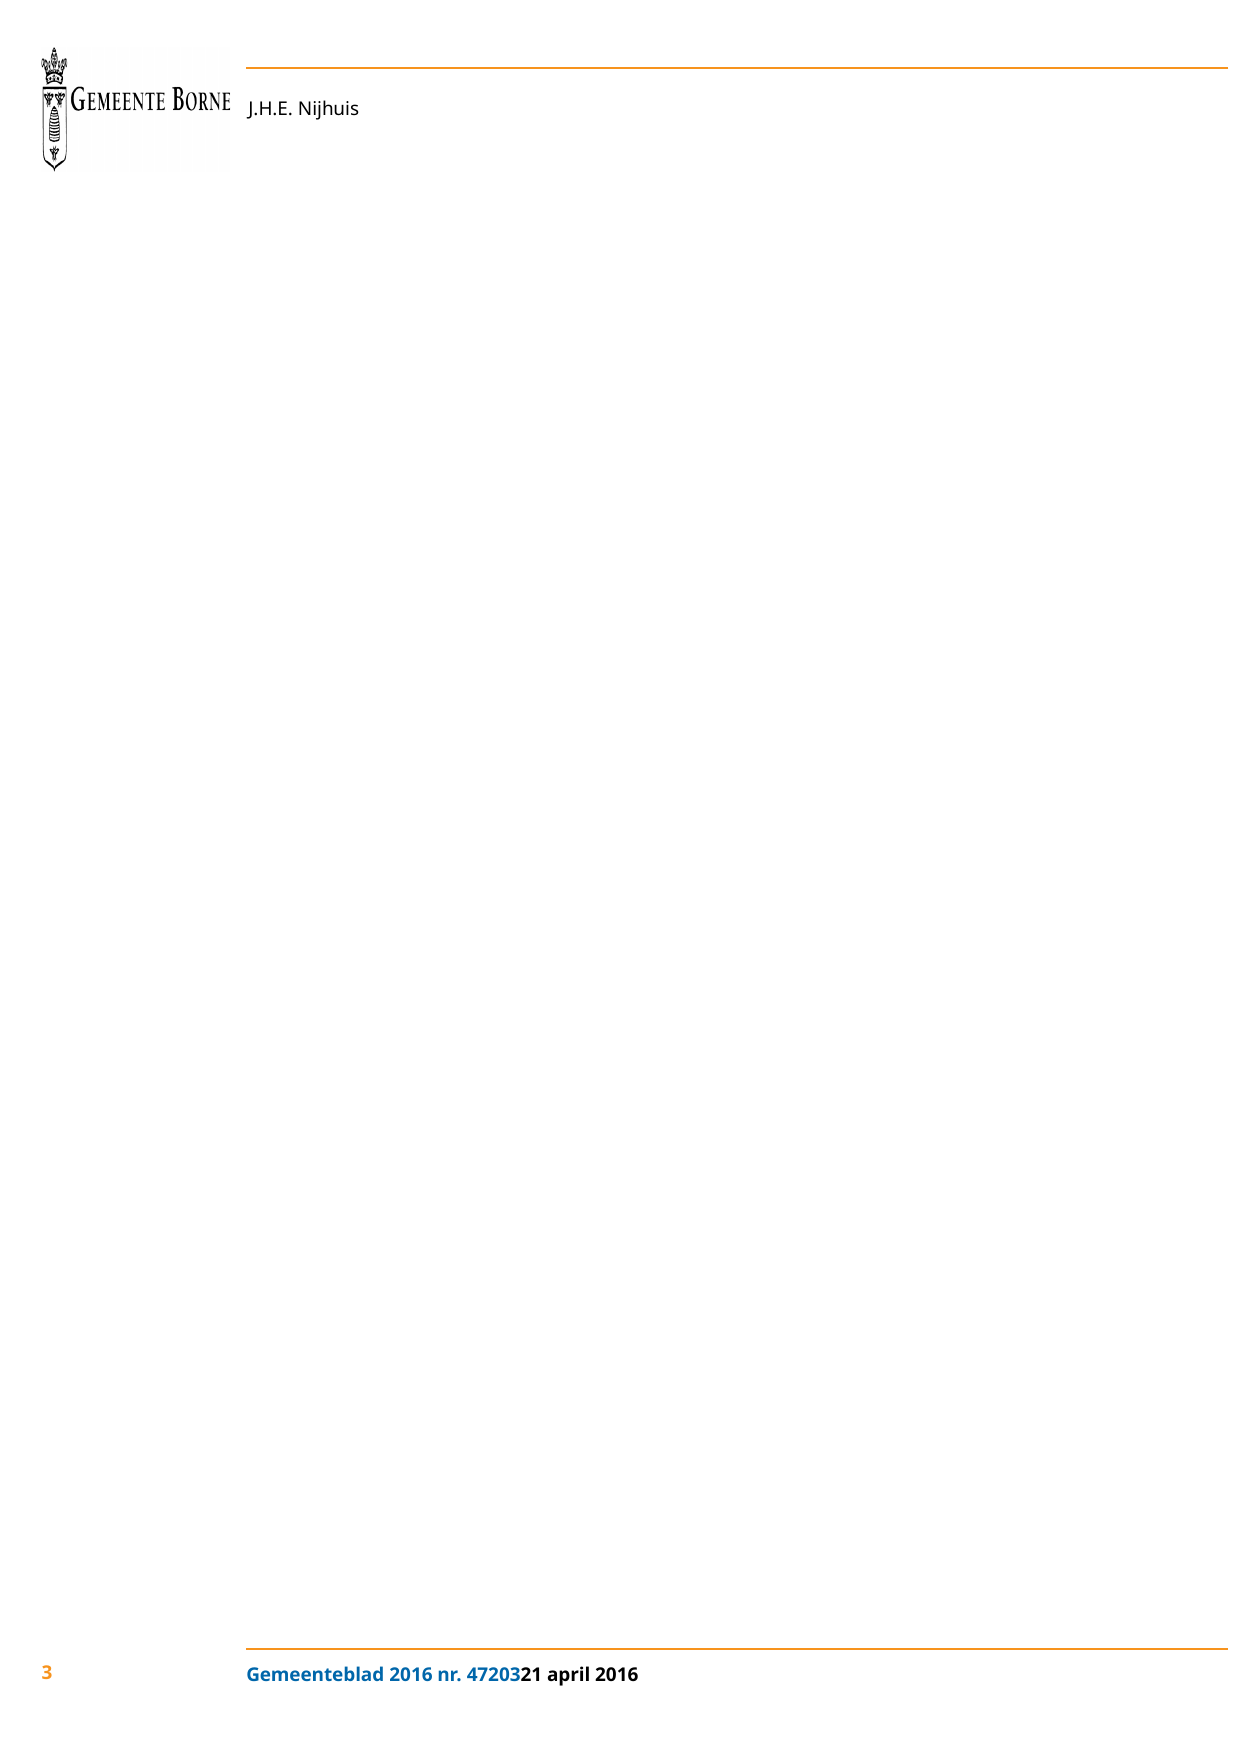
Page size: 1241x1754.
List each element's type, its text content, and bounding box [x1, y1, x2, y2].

text J.H.E. Nijhuis [248, 95, 1152, 121]
picture [41, 47, 231, 172]
